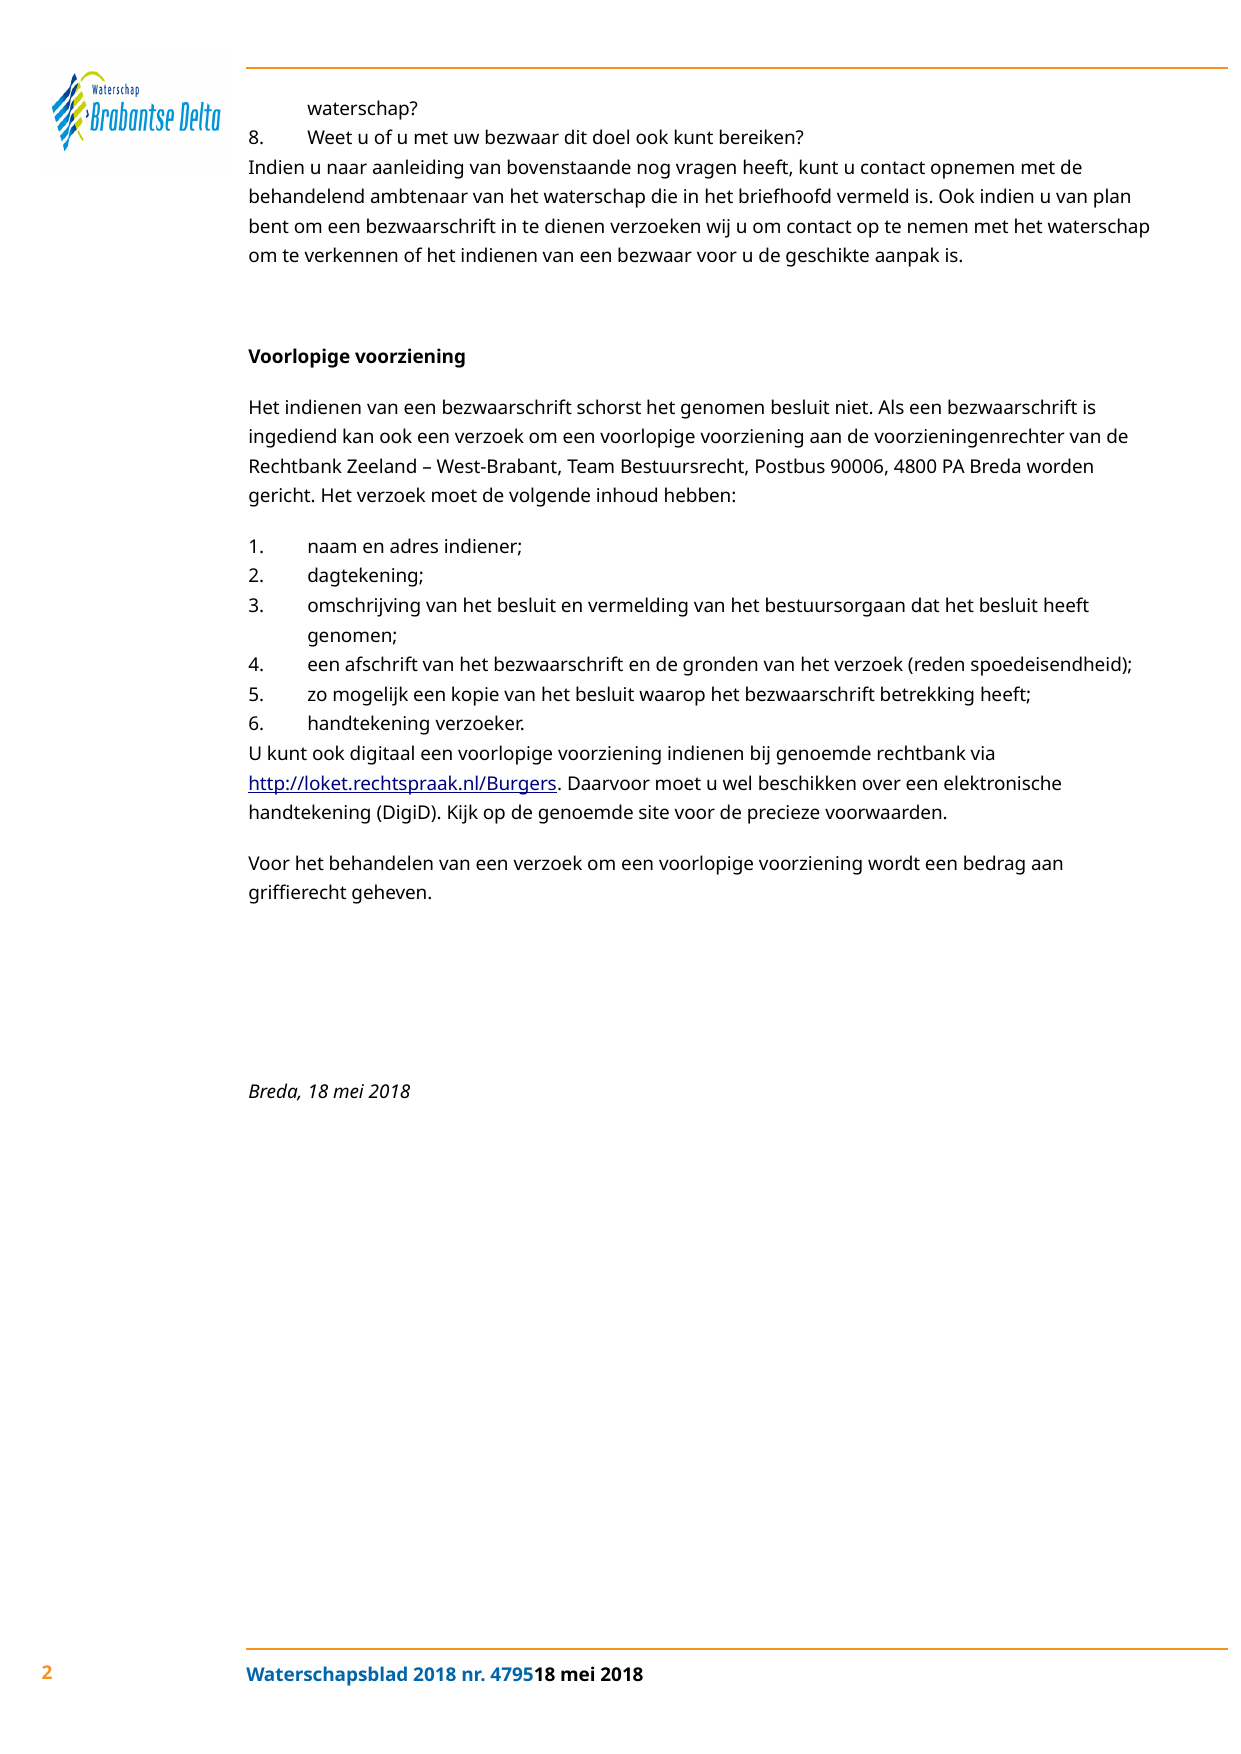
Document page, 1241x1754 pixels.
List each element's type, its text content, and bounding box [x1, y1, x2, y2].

list naam en adres indiener; [248, 533, 1152, 559]
list een afschrift van het bezwaarschrift en de gronden van het verzoek (reden spoedeisendheid); [248, 651, 1152, 677]
text Voorlopige voorziening [248, 343, 1152, 369]
text Indien u naar aanleiding van bovenstaande nog vragen heeft, kunt u contact opnemen met de behandelend ambtenaar van het waterschap die in het briefhoofd vermeld is. Ook indien u van plan bent om een bezwaarschrift in te dienen verzoeken wij u om contact op te nemen met het waterschap om te verkennen of het indienen van een bezwaar voor u de geschikte aanpak is. [248, 154, 1152, 268]
picture [41, 47, 231, 172]
text Het indienen van een bezwaarschrift schorst het genomen besluit niet. Als een bezwaarschrift is ingediend kan ook een verzoek om een voorlopige voorziening aan de voorzieningenrechter van de Rechtbank Zeeland – West-Brabant, Team Bestuursrecht, Postbus 90006, 4800 PA Breda worden gericht. Het verzoek moet de volgende inhoud hebben: [248, 394, 1152, 508]
list waterschap? [248, 95, 1152, 121]
list omschrijving van het besluit en vermelding van het bestuursorgaan dat het besluit heeft genomen; [248, 592, 1152, 648]
text U kunt ook digitaal een voorlopige voorziening indienen bij genoemde rechtbank via http://loket.rechtspraak.nl/Burgers. Daarvoor moet u wel beschikken over een elektronische handtekening (DigiD). Kijk op de genoemde site voor de precieze voorwaarden. [248, 740, 1152, 825]
list dagtekening; [248, 563, 1152, 588]
list handtekening verzoeker. [248, 711, 1152, 736]
text Voor het behandelen van een verzoek om een voorlopige voorziening wordt een bedrag aan griffierecht geheven. [248, 850, 1152, 905]
text Breda, 18 mei 2018 [248, 1078, 1152, 1104]
list zo mogelijk een kopie van het besluit waarop het bezwaarschrift betrekking heeft; [248, 681, 1152, 707]
list Weet u of u met uw bezwaar dit doel ook kunt bereiken? [248, 124, 1152, 150]
